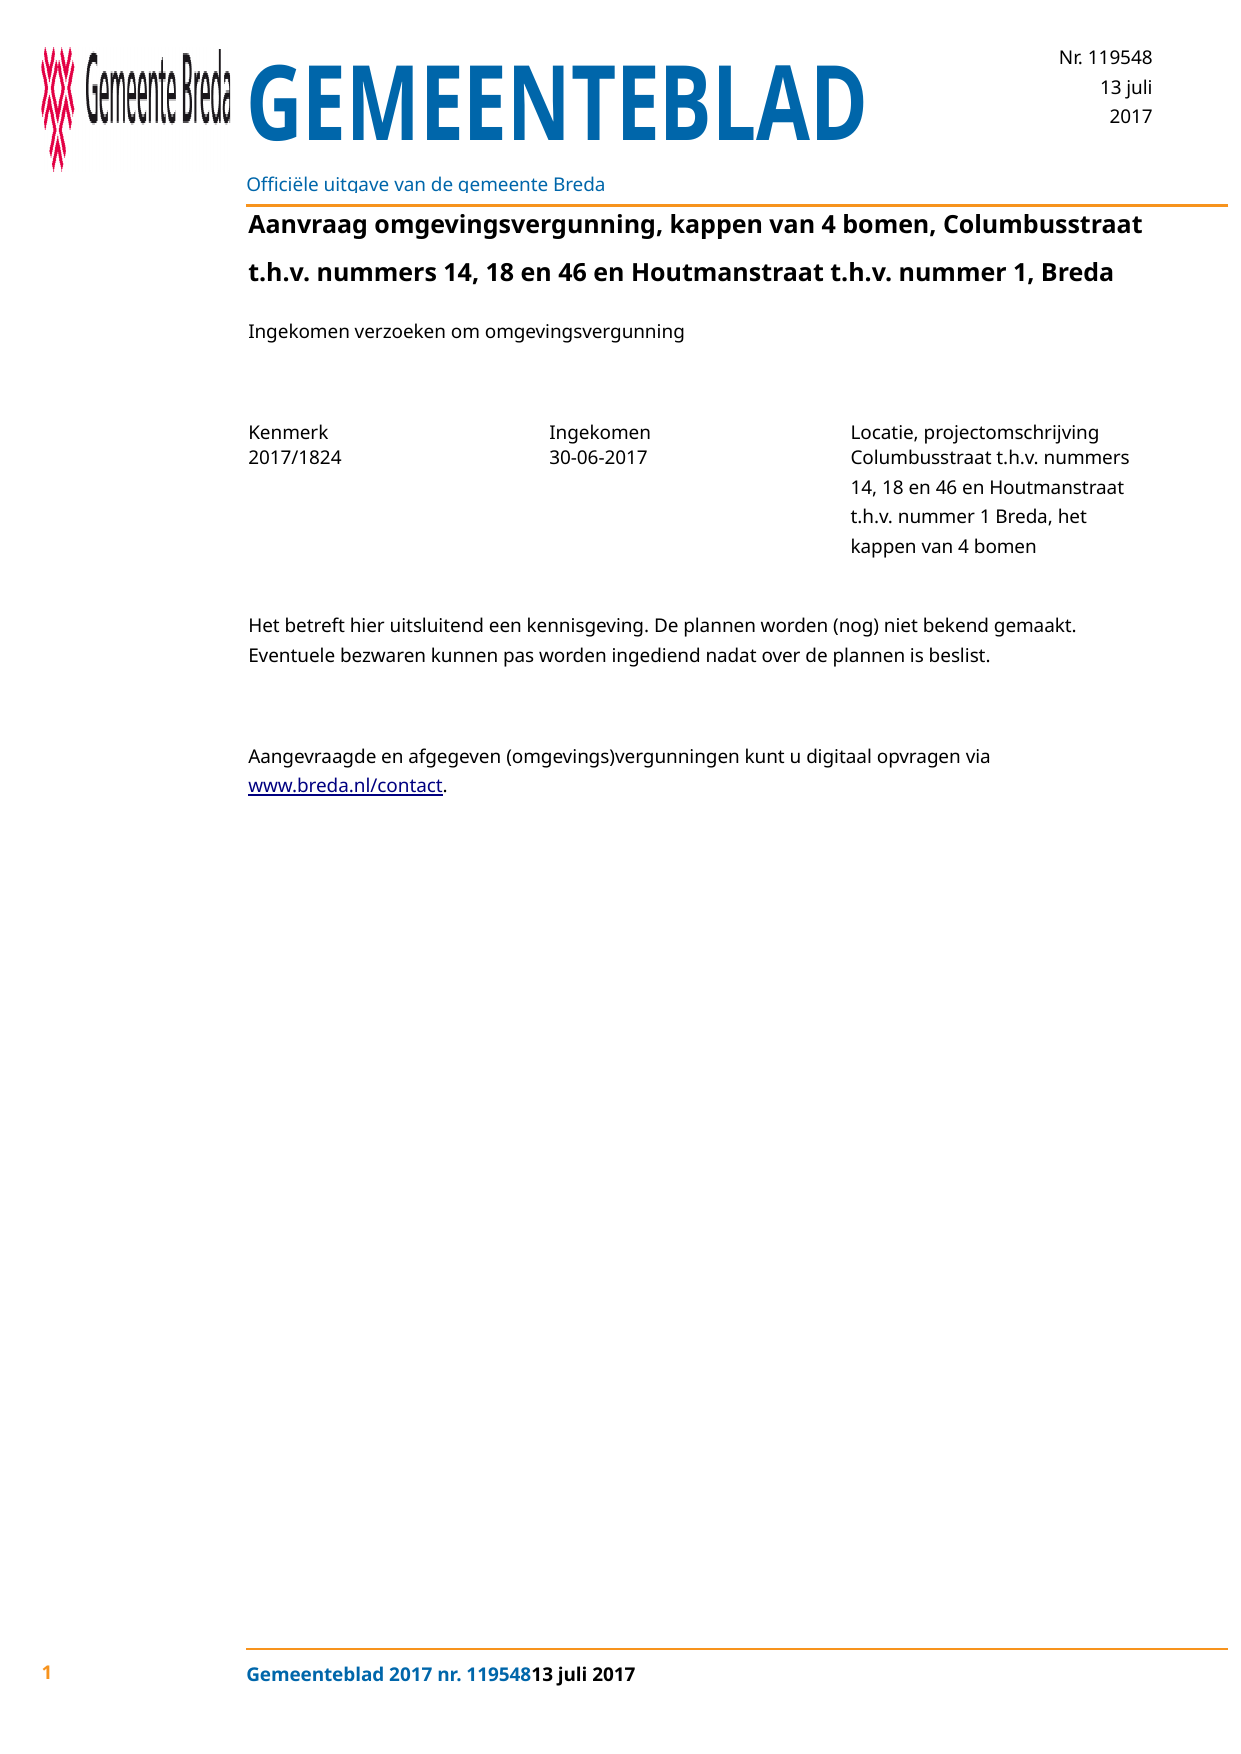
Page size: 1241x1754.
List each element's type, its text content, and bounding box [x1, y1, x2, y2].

table_header Locatie, projectomschrijving [850, 419, 1152, 444]
table_cell 30-06-2017 [549, 445, 850, 559]
table_cell Columbusstraat t.h.v. nummers 14, 18 en 46 en Houtmanstraat t.h.v. nummer 1 Breda, het kappen van 4 bomen [850, 445, 1152, 559]
text Aanvraag omgevingsvergunning, kappen van 4 bomen, Columbusstraat t.h.v. nummers 14, 18 en 46 en Houtmanstraat t.h.v. nummer 1, Breda [248, 207, 1152, 288]
table_header Kenmerk [248, 419, 549, 444]
picture [41, 47, 231, 172]
table_header Ingekomen [549, 419, 850, 444]
text Aangevraagde en afgegeven (omgevings)vergunningen kunt u digitaal opvragen via www.breda.nl/contact. [248, 743, 1152, 798]
text Het betreft hier uitsluitend een kennisgeving. De plannen worden (nog) niet bekend gemaakt. Eventuele bezwaren kunnen pas worden ingediend nadat over de plannen is beslist. [248, 613, 1152, 668]
table_cell 2017/1824 [248, 445, 549, 559]
text Ingekomen verzoeken om omgevingsvergunning [248, 318, 1152, 344]
